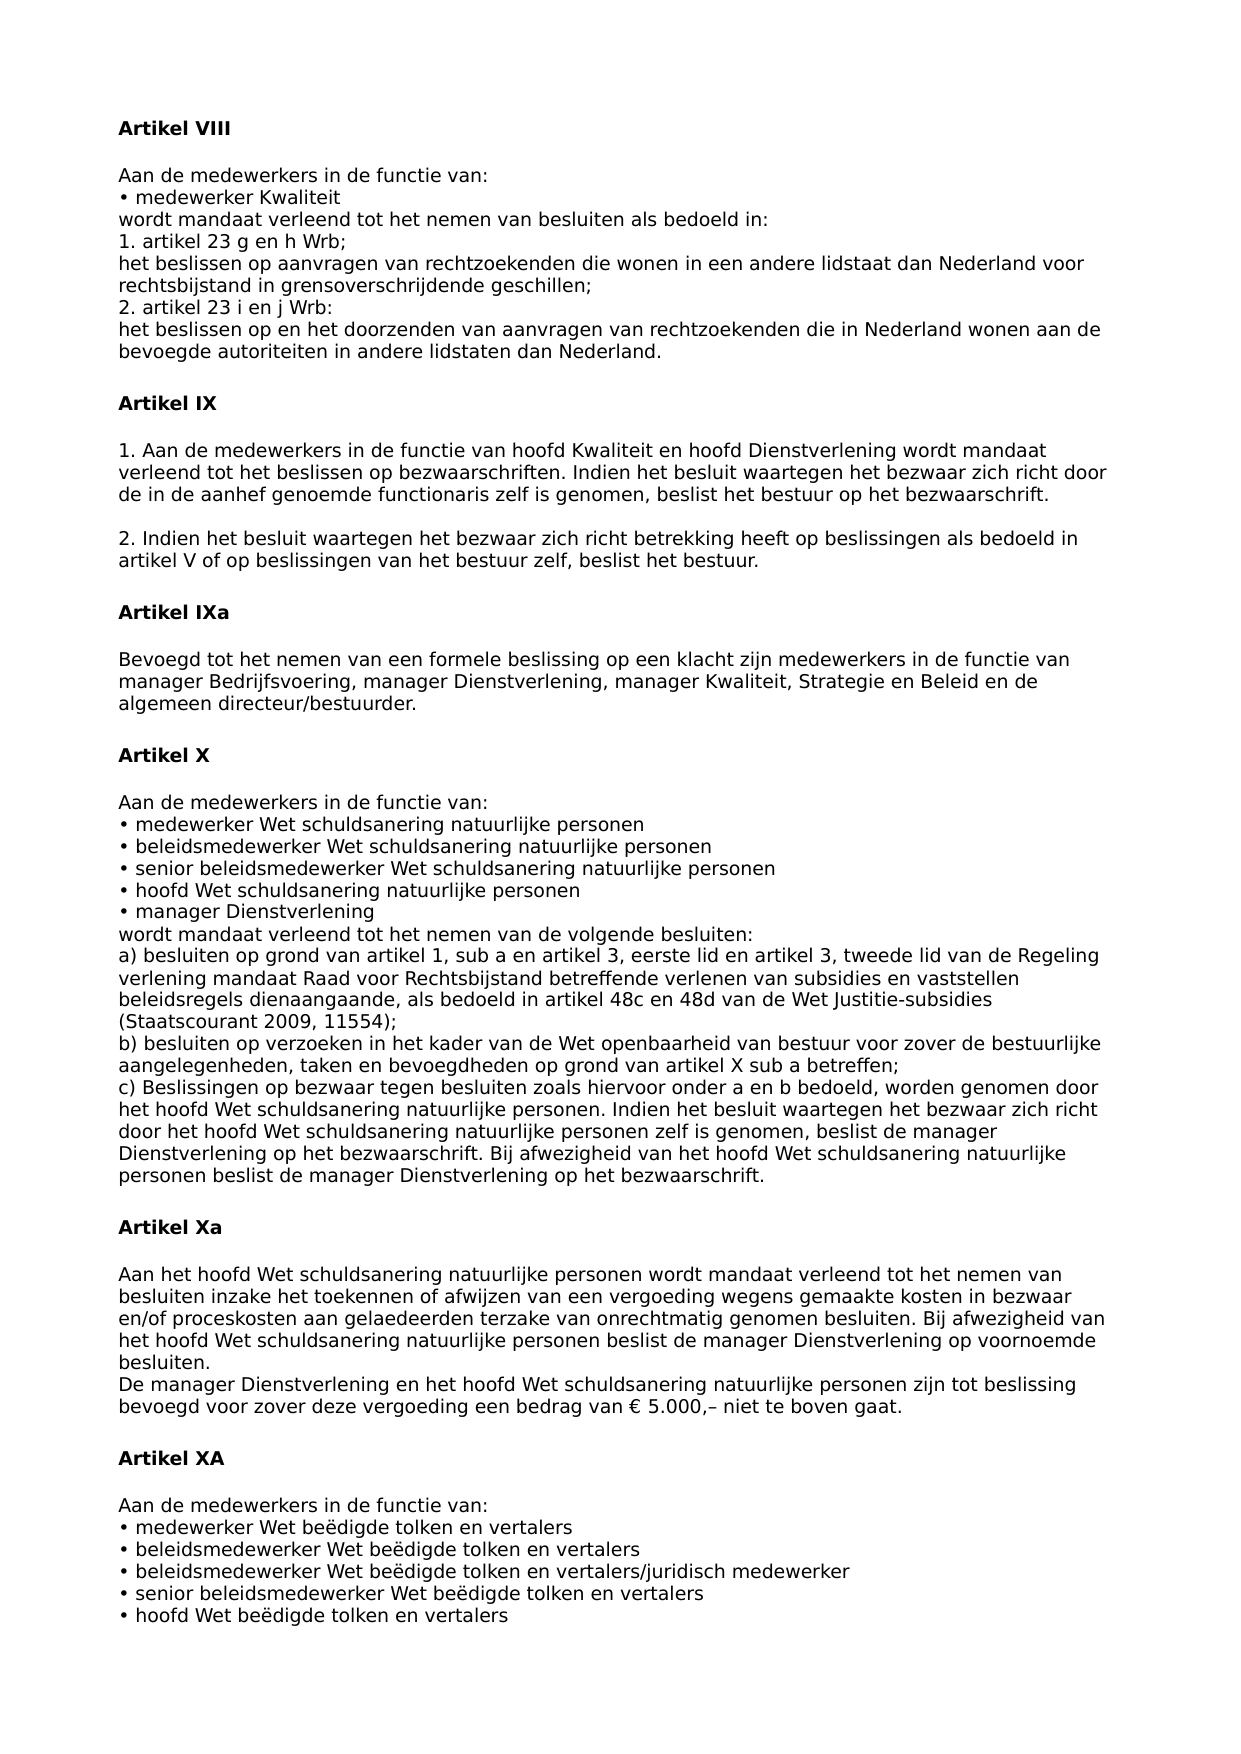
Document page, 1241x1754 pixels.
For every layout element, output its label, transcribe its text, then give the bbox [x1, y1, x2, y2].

subtitle Artikel VIII [118, 118, 1122, 140]
text Aan de medewerkers in de functie van: [118, 165, 1122, 187]
text • beleidsmedewerker Wet beëdigde tolken en vertalers [118, 1539, 1122, 1561]
subtitle Artikel XA [118, 1448, 1122, 1470]
text Aan de medewerkers in de functie van: [118, 792, 1122, 813]
text • beleidsmedewerker Wet beëdigde tolken en vertalers/juridisch medewerker [118, 1561, 1122, 1583]
text • hoofd Wet schuldsanering natuurlijke personen [118, 879, 1122, 901]
subtitle Artikel Xa [118, 1217, 1122, 1239]
text • beleidsmedewerker Wet schuldsanering natuurlijke personen [118, 836, 1122, 857]
subtitle Artikel X [118, 744, 1122, 767]
text b) besluiten op verzoeken in het kader van de Wet openbaarheid van bestuur voor zover de bestuurlijke aangelegenheden, taken en bevoegdheden op grond van artikel X sub a betreffen; [118, 1033, 1122, 1077]
text • senior beleidsmedewerker Wet beëdigde tolken en vertalers [118, 1583, 1122, 1605]
subtitle Artikel IXa [118, 602, 1122, 624]
text Aan de medewerkers in de functie van: [118, 1495, 1122, 1517]
text • manager Dienstverlening [118, 901, 1122, 923]
text • hoofd Wet beëdigde tolken en vertalers [118, 1605, 1122, 1627]
text 2. Indien het besluit waartegen het bezwaar zich richt betrekking heeft op beslissingen als bedoeld in artikel V of op beslissingen van het bestuur zelf, beslist het bestuur. [118, 528, 1122, 572]
text wordt mandaat verleend tot het nemen van besluiten als bedoeld in: [118, 209, 1122, 231]
text 2. artikel 23 i en j Wrb: [118, 297, 1122, 319]
text het beslissen op en het doorzenden van aanvragen van rechtzoekenden die in Nederland wonen aan de bevoegde autoriteiten in andere lidstaten dan Nederland. [118, 319, 1122, 363]
text a) besluiten op grond van artikel 1, sub a en artikel 3, eerste lid en artikel 3, tweede lid van de Regeling verlening mandaat Raad voor Rechtsbijstand betreffende verlenen van subsidies en vaststellen beleidsregels dienaangaande, als bedoeld in artikel 48c en 48d van de Wet Justitie-subsidies (Staatscourant 2009, 11554); [118, 945, 1122, 1033]
text De manager Dienstverlening en het hoofd Wet schuldsanering natuurlijke personen zijn tot beslissing bevoegd voor zover deze vergoeding een bedrag van € 5.000,– niet te boven gaat. [118, 1374, 1122, 1418]
text • medewerker Wet beëdigde tolken en vertalers [118, 1517, 1122, 1539]
text Bevoegd tot het nemen van een formele beslissing op een klacht zijn medewerkers in de functie van manager Bedrijfsvoering, manager Dienstverlening, manager Kwaliteit, Strategie en Beleid en de algemeen directeur/bestuurder. [118, 649, 1122, 714]
text het beslissen op aanvragen van rechtzoekenden die wonen in een andere lidstaat dan Nederland voor rechtsbijstand in grensoverschrijdende geschillen; [118, 253, 1122, 297]
subtitle Artikel IX [118, 393, 1122, 415]
text Aan het hoofd Wet schuldsanering natuurlijke personen wordt mandaat verleend tot het nemen van besluiten inzake het toekennen of afwijzen van een vergoeding wegens gemaakte kosten in bezwaar en/of proceskosten aan gelaedeerden terzake van onrechtmatig genomen besluiten. Bij afwezigheid van het hoofd Wet schuldsanering natuurlijke personen beslist de manager Dienstverlening op voornoemde besluiten. [118, 1264, 1122, 1374]
text 1. Aan de medewerkers in de functie van hoofd Kwaliteit en hoofd Dienstverlening wordt mandaat verleend tot het beslissen op bezwaarschriften. Indien het besluit waartegen het bezwaar zich richt door de in de aanhef genoemde functionaris zelf is genomen, beslist het bestuur op het bezwaarschrift. [118, 440, 1122, 506]
text 1. artikel 23 g en h Wrb; [118, 231, 1122, 253]
text • medewerker Kwaliteit [118, 187, 1122, 209]
text c) Beslissingen op bezwaar tegen besluiten zoals hiervoor onder a en b bedoeld, worden genomen door het hoofd Wet schuldsanering natuurlijke personen. Indien het besluit waartegen het bezwaar zich richt door het hoofd Wet schuldsanering natuurlijke personen zelf is genomen, beslist de manager Dienstverlening op het bezwaarschrift. Bij afwezigheid van het hoofd Wet schuldsanering natuurlijke personen beslist de manager Dienstverlening op het bezwaarschrift. [118, 1077, 1122, 1187]
text • senior beleidsmedewerker Wet schuldsanering natuurlijke personen [118, 857, 1122, 879]
text wordt mandaat verleend tot het nemen van de volgende besluiten: [118, 923, 1122, 945]
text • medewerker Wet schuldsanering natuurlijke personen [118, 813, 1122, 836]
